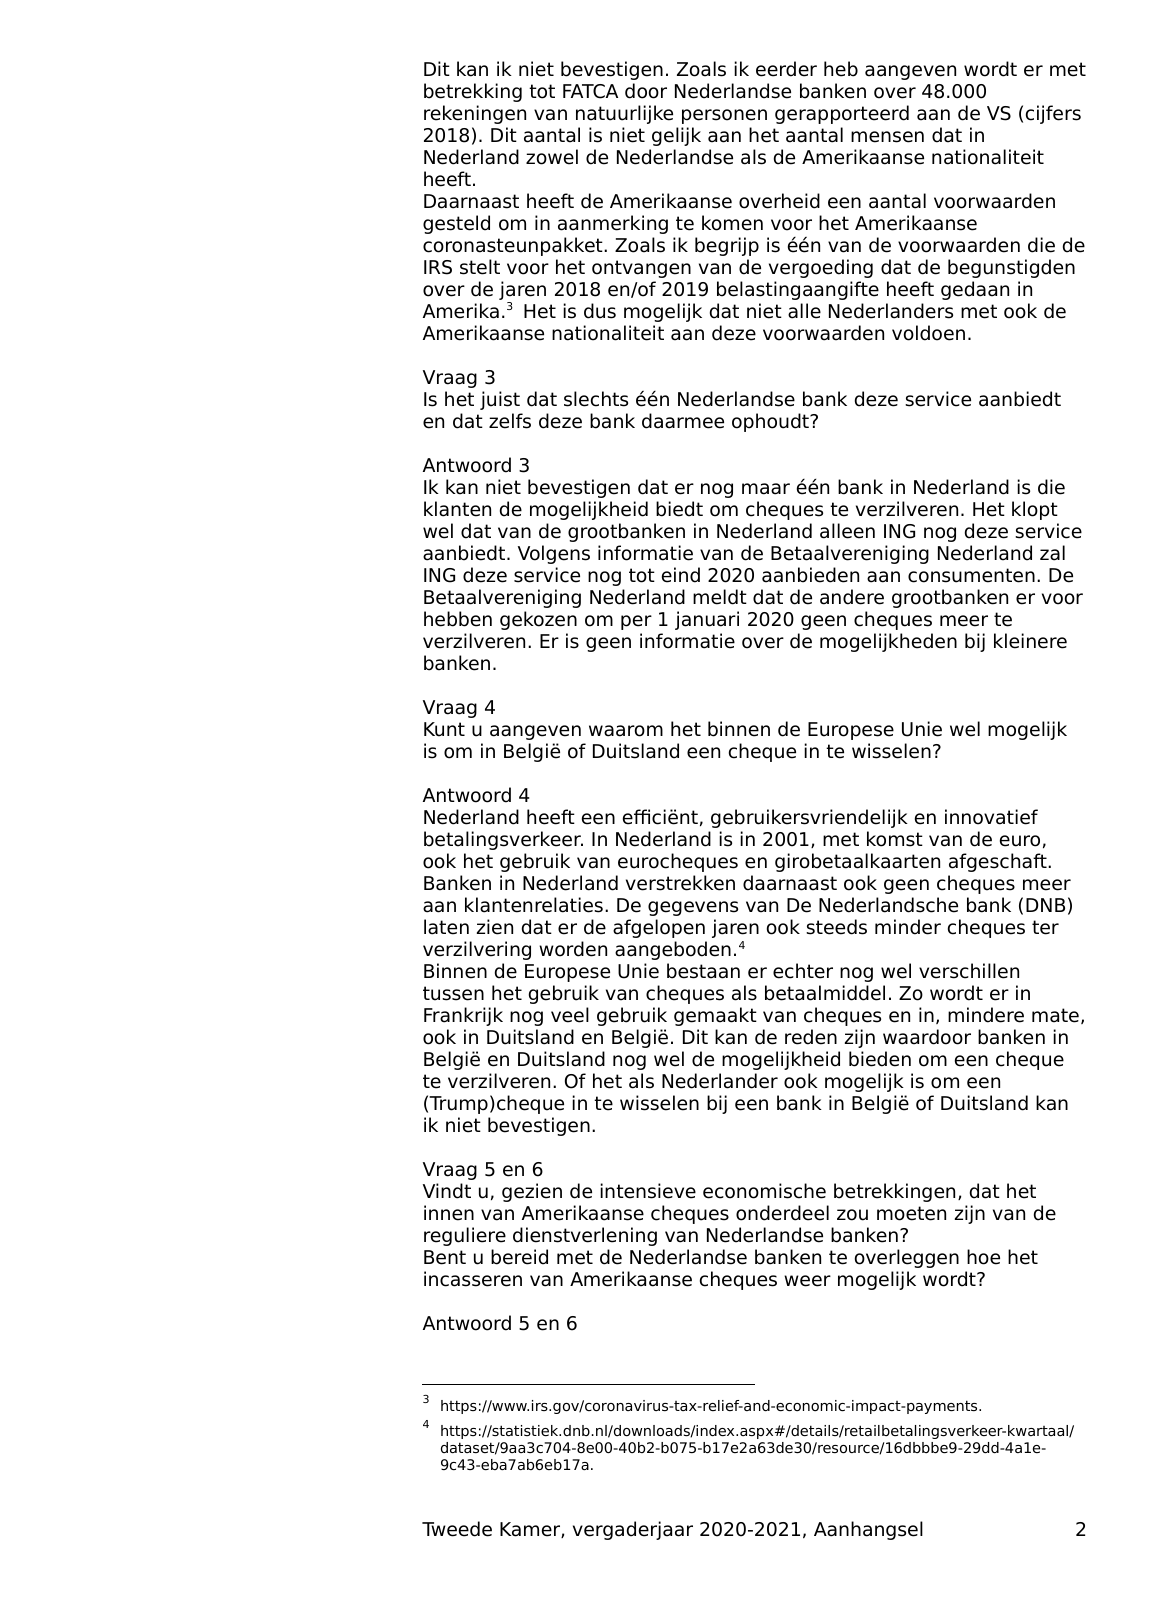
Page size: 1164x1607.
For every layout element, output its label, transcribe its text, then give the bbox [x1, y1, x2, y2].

text Nederland heeft een efficiënt, gebruikersvriendelijk en innovatief betalingsverkeer. In Nederland is in 2001, met komst van de euro, ook het gebruik van eurocheques en girobetaalkaarten afgeschaft. Banken in Nederland verstrekken daarnaast ook geen cheques meer aan klantenrelaties. De gegevens van De Nederlandsche bank (DNB) laten zien dat er de afgelopen jaren ook steeds minder cheques ter verzilvering worden aangeboden. [422, 807, 1087, 961]
text Bent u bereid met de Nederlandse banken te overleggen hoe het incasseren van Amerikaanse cheques weer mogelijk wordt? [422, 1247, 1087, 1291]
text Is het juist dat slechts één Nederlandse bank deze service aanbiedt en dat zelfs deze bank daarmee ophoudt? [422, 389, 1087, 433]
text Vraag 5 en 6 [422, 1159, 1087, 1181]
text Vindt u, gezien de intensieve economische betrekkingen, dat het innen van Amerikaanse cheques onderdeel zou moeten zijn van de reguliere dienstverlening van Nederlandse banken? [422, 1181, 1087, 1247]
text Dit kan ik niet bevestigen. Zoals ik eerder heb aangeven wordt er met betrekking tot FATCA door Nederlandse banken over 48.000 rekeningen van natuurlijke personen gerapporteerd aan de VS (cijfers 2018). Dit aantal is niet gelijk aan het aantal mensen dat in Nederland zowel de Nederlandse als de Amerikaanse nationaliteit heeft. [422, 59, 1087, 191]
text Antwoord 4 [422, 785, 1087, 807]
text Kunt u aangeven waarom het binnen de Europese Unie wel mogelijk is om in België of Duitsland een cheque in te wisselen? [422, 719, 1087, 763]
text Antwoord 3 [422, 455, 1087, 477]
text Daarnaast heeft de Amerikaanse overheid een aantal voorwaarden gesteld om in aanmerking te komen voor het Amerikaanse coronasteunpakket. Zoals ik begrijp is één van de voorwaarden die de IRS stelt voor het ontvangen van de vergoeding dat de begunstigden over de jaren 2018 en/of 2019 belastingaangifte heeft gedaan in Amerika. Het is dus mogelijk dat niet alle Nederlanders met ook de Amerikaanse nationaliteit aan deze voorwaarden voldoen. [422, 191, 1087, 345]
text Vraag 4 [422, 697, 1087, 719]
text Binnen de Europese Unie bestaan er echter nog wel verschillen tussen het gebruik van cheques als betaalmiddel. Zo wordt er in Frankrijk nog veel gebruik gemaakt van cheques en in, mindere mate, ook in Duitsland en België. Dit kan de reden zijn waardoor banken in België en Duitsland nog wel de mogelijkheid bieden om een cheque te verzilveren. Of het als Nederlander ook mogelijk is om een (Trump)cheque in te wisselen bij een bank in België of Duitsland kan ik niet bevestigen. [422, 961, 1087, 1137]
text https://www.irs.gov/coronavirus-tax-relief-and-economic-impact-payments. [422, 1393, 1087, 1416]
text Vraag 3 [422, 367, 1087, 389]
text Ik kan niet bevestigen dat er nog maar één bank in Nederland is die klanten de mogelijkheid biedt om cheques te verzilveren. Het klopt wel dat van de grootbanken in Nederland alleen ING nog deze service aanbiedt. Volgens informatie van de Betaalvereniging Nederland zal ING deze service nog tot eind 2020 aanbieden aan consumenten. De Betaalvereniging Nederland meldt dat de andere grootbanken er voor hebben gekozen om per 1 januari 2020 geen cheques meer te verzilveren. Er is geen informatie over de mogelijkheden bij kleinere banken. [422, 477, 1087, 675]
text Antwoord 5 en 6 [422, 1313, 1087, 1335]
text https://statistiek.dnb.nl/downloads/index.aspx#/details/retailbetalingsverkeer-kwartaal/dataset/9aa3c704-8e00-40b2-b075-b17e2a63de30/resource/16dbbbe9-29dd-4a1e-9c43-eba7ab6eb17a. [422, 1418, 1087, 1474]
